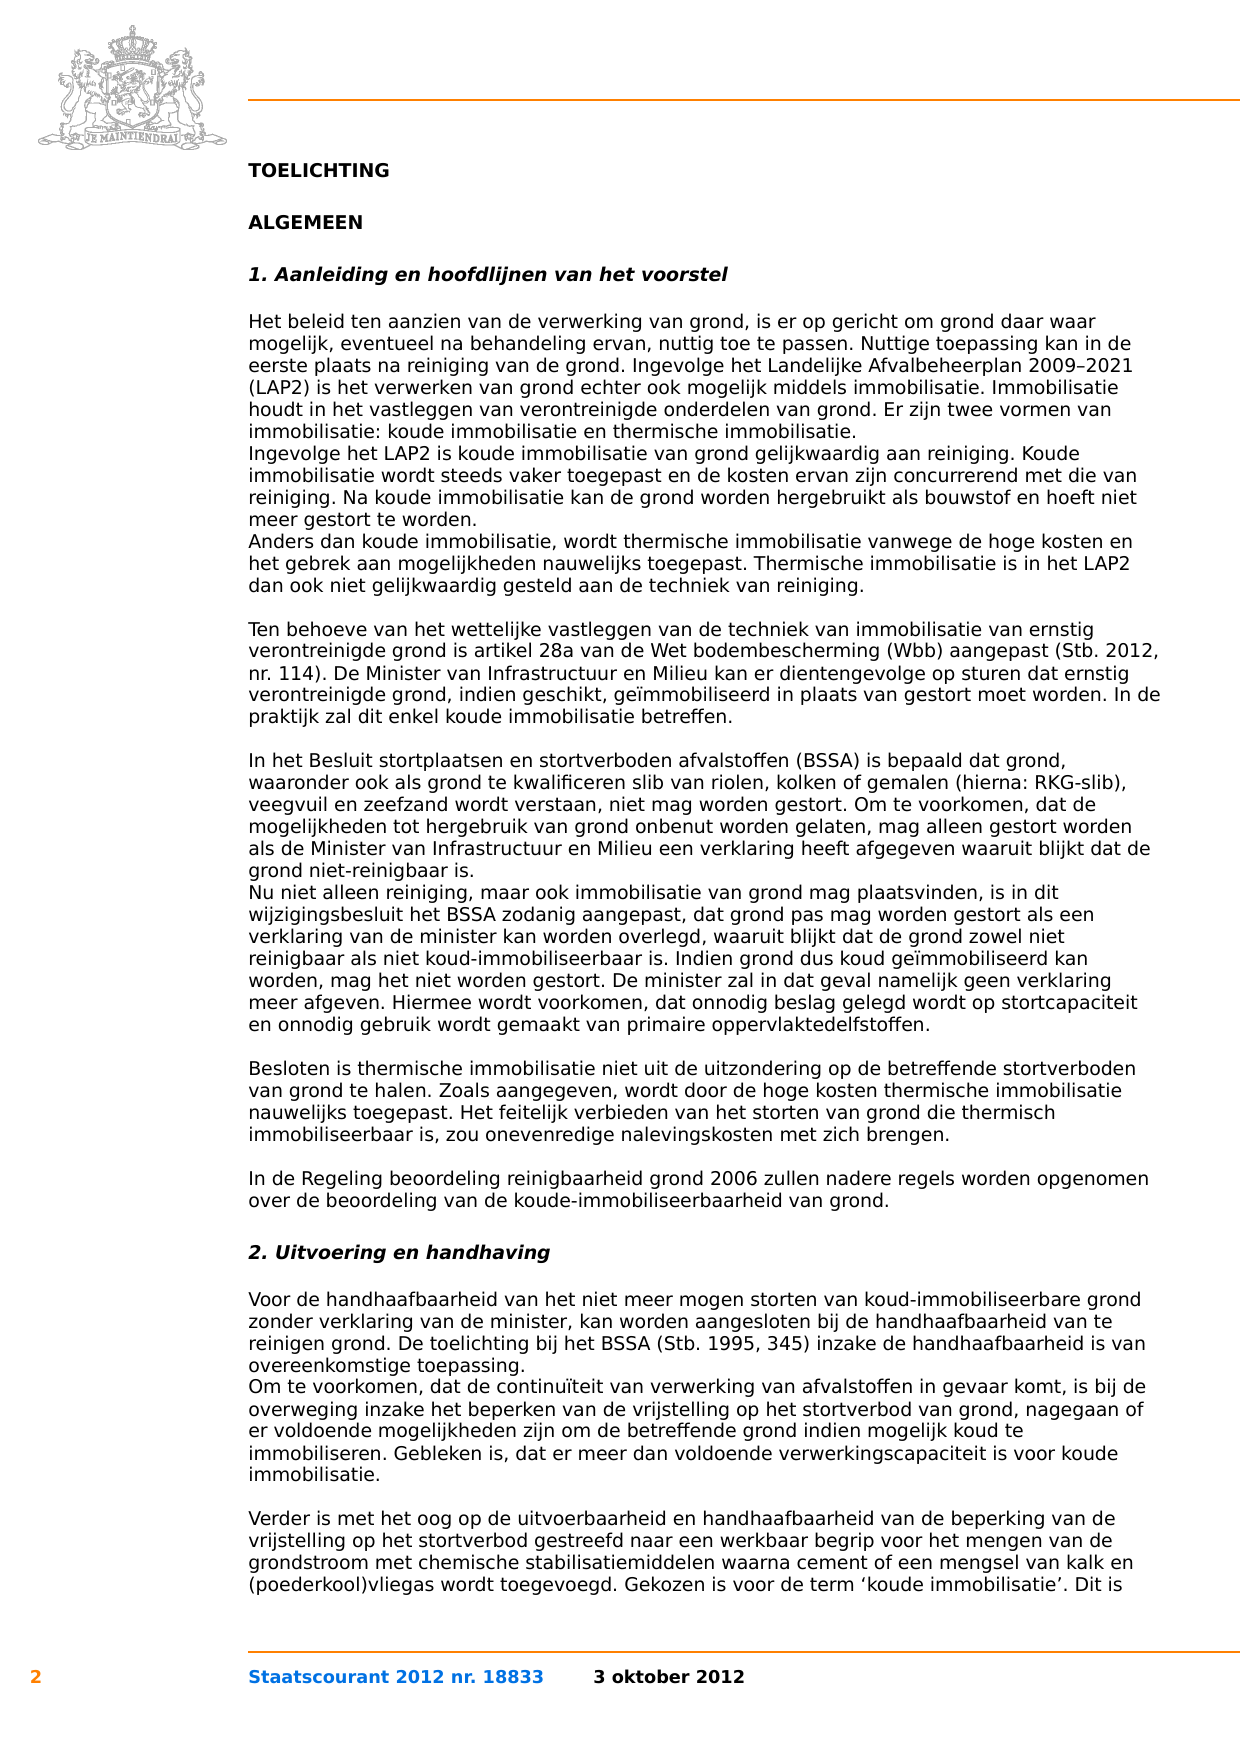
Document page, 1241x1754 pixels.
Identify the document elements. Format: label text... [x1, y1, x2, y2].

subtitle 2. Uitvoering en handhaving [248, 1242, 1163, 1263]
text Ten behoeve van het wettelijke vastleggen van de techniek van immobilisatie van ernstig verontreinigde grond is artikel 28a van de Wet bodembescherming (Wbb) aangepast (Stb. 2012, nr. 114). De Minister van Infrastructuur en Milieu kan er dientengevolge op sturen dat ernstig verontreinigde grond, indien geschikt, geïmmobiliseerd in plaats van gestort moet worden. In de praktijk zal dit enkel koude immobilisatie betreffen. [248, 618, 1163, 728]
text Ingevolge het LAP2 is koude immobilisatie van grond gelijkwaardig aan reiniging. Koude immobilisatie wordt steeds vaker toegepast en de kosten ervan zijn concurrerend met die van reiniging. Na koude immobilisatie kan de grond worden hergebruikt als bouwstof en hoeft niet meer gestort te worden. [248, 443, 1163, 531]
text Voor de handhaafbaarheid van het niet meer mogen storten van koud-immobiliseerbare grond zonder verklaring van de minister, kan worden aangesloten bij de handhaafbaarheid van te reinigen grond. De toelichting bij het BSSA (Stb. 1995, 345) inzake de handhaafbaarheid is van overeenkomstige toepassing. [248, 1288, 1163, 1376]
text Anders dan koude immobilisatie, wordt thermische immobilisatie vanwege de hoge kosten en het gebrek aan mogelijkheden nauwelijks toegepast. Thermische immobilisatie is in het LAP2 dan ook niet gelijkwaardig gesteld aan de techniek van reiniging. [248, 531, 1163, 597]
text In het Besluit stortplaatsen en stortverboden afvalstoffen (BSSA) is bepaald dat grond, waaronder ook als grond te kwalificeren slib van riolen, kolken of gemalen (hierna: RKG-slib), veegvuil en zeefzand wordt verstaan, niet mag worden gestort. Om te voorkomen, dat de mogelijkheden tot hergebruik van grond onbenut worden gelaten, mag alleen gestort worden als de Minister van Infrastructuur en Milieu een verklaring heeft afgegeven waaruit blijkt dat de grond niet-reinigbaar is. [248, 750, 1163, 882]
picture [38, 25, 227, 150]
text Verder is met het oog op de uitvoerbaarheid en handhaafbaarheid van de beperking van de vrijstelling op het stortverbod gestreefd naar een werkbaar begrip voor het mengen van de grondstroom met chemische stabilisatiemiddelen waarna cement of een mengsel van kalk en (poederkool)vliegas wordt toegevoegd. Gekozen is voor de term ‘koude immobilisatie’. Dit is [248, 1508, 1163, 1596]
subtitle TOELICHTING [248, 160, 1163, 182]
subtitle ALGEMEEN [248, 212, 1163, 234]
subtitle 1. Aanleiding en hoofdlijnen van het voorstel [248, 264, 1163, 286]
text Besloten is thermische immobilisatie niet uit de uitzondering op de betreffende stortverboden van grond te halen. Zoals aangegeven, wordt door de hoge kosten thermische immobilisatie nauwelijks toegepast. Het feitelijk verbieden van het storten van grond die thermisch immobiliseerbaar is, zou onevenredige nalevingskosten met zich brengen. [248, 1058, 1163, 1146]
text Nu niet alleen reiniging, maar ook immobilisatie van grond mag plaatsvinden, is in dit wijzigingsbesluit het BSSA zodanig aangepast, dat grond pas mag worden gestort als een verklaring van de minister kan worden overlegd, waaruit blijkt dat de grond zowel niet reinigbaar als niet koud-immobiliseerbaar is. Indien grond dus koud geïmmobiliseerd kan worden, mag het niet worden gestort. De minister zal in dat geval namelijk geen verklaring meer afgeven. Hiermee wordt voorkomen, dat onnodig beslag gelegd wordt op stortcapaciteit en onnodig gebruik wordt gemaakt van primaire oppervlaktedelfstoffen. [248, 882, 1163, 1036]
text Om te voorkomen, dat de continuïteit van verwerking van afvalstoffen in gevaar komt, is bij de overweging inzake het beperken van de vrijstelling op het stortverbod van grond, nagegaan of er voldoende mogelijkheden zijn om de betreffende grond indien mogelijk koud te immobiliseren. Gebleken is, dat er meer dan voldoende verwerkingscapaciteit is voor koude immobilisatie. [248, 1376, 1163, 1486]
text Het beleid ten aanzien van de verwerking van grond, is er op gericht om grond daar waar mogelijk, eventueel na behandeling ervan, nuttig toe te passen. Nuttige toepassing kan in de eerste plaats na reiniging van de grond. Ingevolge het Landelijke Afvalbeheerplan 2009–2021 (LAP2) is het verwerken van grond echter ook mogelijk middels immobilisatie. Immobilisatie houdt in het vastleggen van verontreinigde onderdelen van grond. Er zijn twee vormen van immobilisatie: koude immobilisatie en thermische immobilisatie. [248, 311, 1163, 443]
text In de Regeling beoordeling reinigbaarheid grond 2006 zullen nadere regels worden opgenomen over de beoordeling van de koude-immobiliseerbaarheid van grond. [248, 1168, 1163, 1212]
